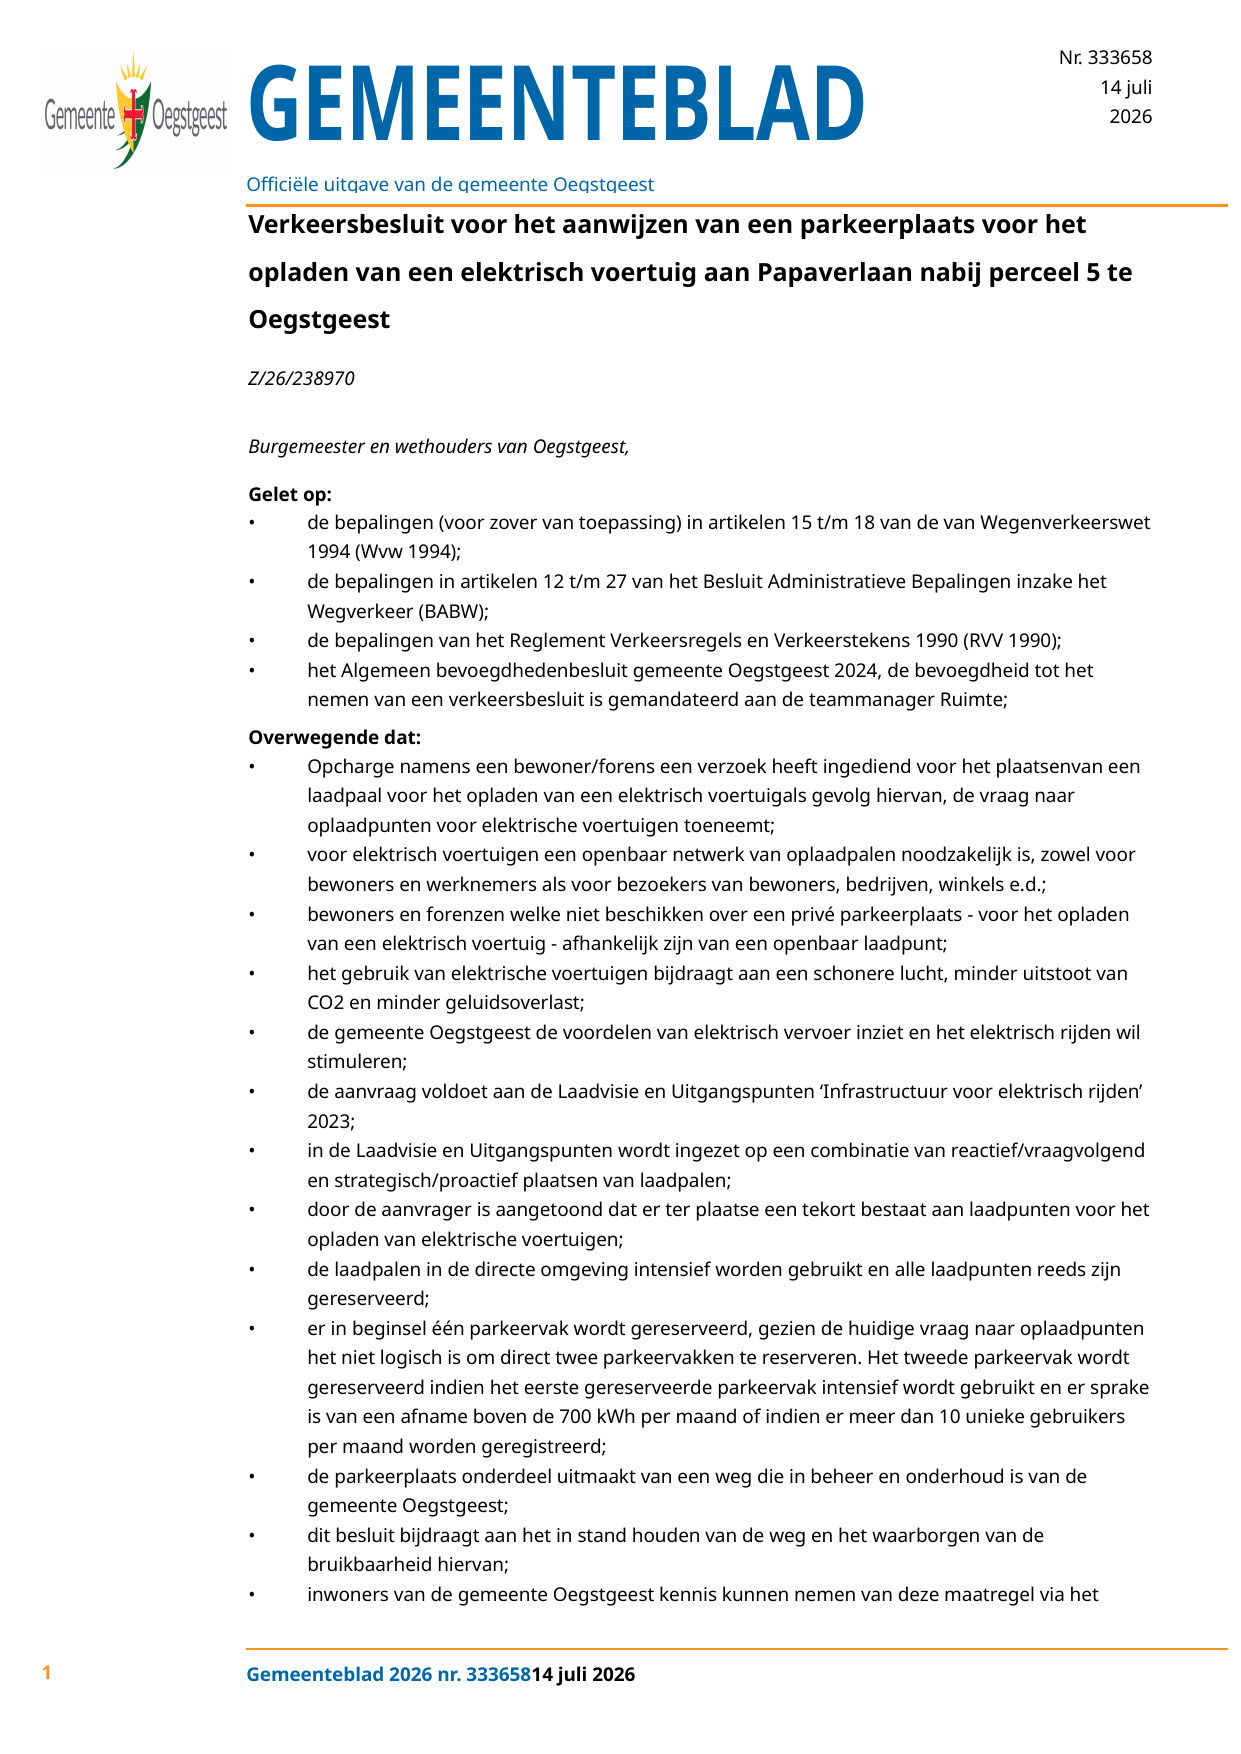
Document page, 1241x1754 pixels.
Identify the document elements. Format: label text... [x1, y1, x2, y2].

list de gemeente Oegstgeest de voordelen van elektrisch vervoer inziet en het elektrisch rijden wil stimuleren; [248, 1019, 1152, 1074]
text Gelet op: [248, 481, 1152, 507]
list voor elektrisch voertuigen een openbaar netwerk van oplaadpalen noodzakelijk is, zowel voor bewoners en werknemers als voor bezoekers van bewoners, bedrijven, winkels e.d.; [248, 842, 1152, 897]
text Overwegende dat: [248, 724, 1152, 750]
list de bepalingen (voor zover van toepassing) in artikelen 15 t/m 18 van de van Wegenverkeerswet 1994 (Wvw 1994); [248, 509, 1152, 564]
list het gebruik van elektrische voertuigen bijdraagt aan een schonere lucht, minder uitstoot van CO2 en minder geluidsoverlast; [248, 960, 1152, 1015]
list er in beginsel één parkeervak wordt gereserveerd, gezien de huidige vraag naar oplaadpunten het niet logisch is om direct twee parkeervakken te reserveren. Het tweede parkeervak wordt gereserveerd indien het eerste gereserveerde parkeervak intensief wordt gebruikt en er sprake is van een afname boven de 700 kWh per maand of indien er meer dan 10 unieke gebruikers per maand worden geregistreerd; [248, 1315, 1152, 1459]
text Verkeersbesluit voor het aanwijzen van een parkeerplaats voor het opladen van een elektrisch voertuig aan Papaverlaan nabij perceel 5 te Oegstgeest [248, 207, 1152, 336]
list de parkeerplaats onderdeel uitmaakt van een weg die in beheer en onderhoud is van de gemeente Oegstgeest; [248, 1463, 1152, 1518]
list door de aanvrager is aangetoond dat er ter plaatse een tekort bestaat aan laadpunten voor het opladen van elektrische voertuigen; [248, 1197, 1152, 1252]
list Opcharge namens een bewoner/forens een verzoek heeft ingediend voor het plaatsenvan een laadpaal voor het opladen van een elektrisch voertuigals gevolg hiervan, de vraag naar oplaadpunten voor elektrische voertuigen toeneemt; [248, 753, 1152, 838]
text Burgemeester en wethouders van Oegstgeest, [248, 433, 1152, 459]
list de bepalingen van het Reglement Verkeersregels en Verkeerstekens 1990 (RVV 1990); [248, 627, 1152, 653]
list bewoners en forenzen welke niet beschikken over een privé parkeerplaats - voor het opladen van een elektrisch voertuig - afhankelijk zijn van een openbaar laadpunt; [248, 901, 1152, 956]
list de aanvraag voldoet aan de Laadvisie en Uitgangspunten ‘Infrastructuur voor elektrisch rijden’ 2023; [248, 1078, 1152, 1134]
picture [41, 47, 231, 172]
list de bepalingen in artikelen 12 t/m 27 van het Besluit Administratieve Bepalingen inzake het Wegverkeer (BABW); [248, 568, 1152, 624]
list in de Laadvisie en Uitgangspunten wordt ingezet op een combinatie van reactief/vraagvolgend en strategisch/proactief plaatsen van laadpalen; [248, 1137, 1152, 1193]
text Z/26/238970 [248, 366, 1152, 391]
list het Algemeen bevoegdhedenbesluit gemeente Oegstgeest 2024, de bevoegdheid tot het nemen van een verkeersbesluit is gemandateerd aan de teammanager Ruimte; [248, 657, 1152, 712]
list inwoners van de gemeente Oegstgeest kennis kunnen nemen van deze maatregel via het [248, 1581, 1152, 1607]
list dit besluit bijdraagt aan het in stand houden van de weg en het waarborgen van de bruikbaarheid hiervan; [248, 1522, 1152, 1577]
list de laadpalen in de directe omgeving intensief worden gebruikt en alle laadpunten reeds zijn gereserveerd; [248, 1256, 1152, 1311]
